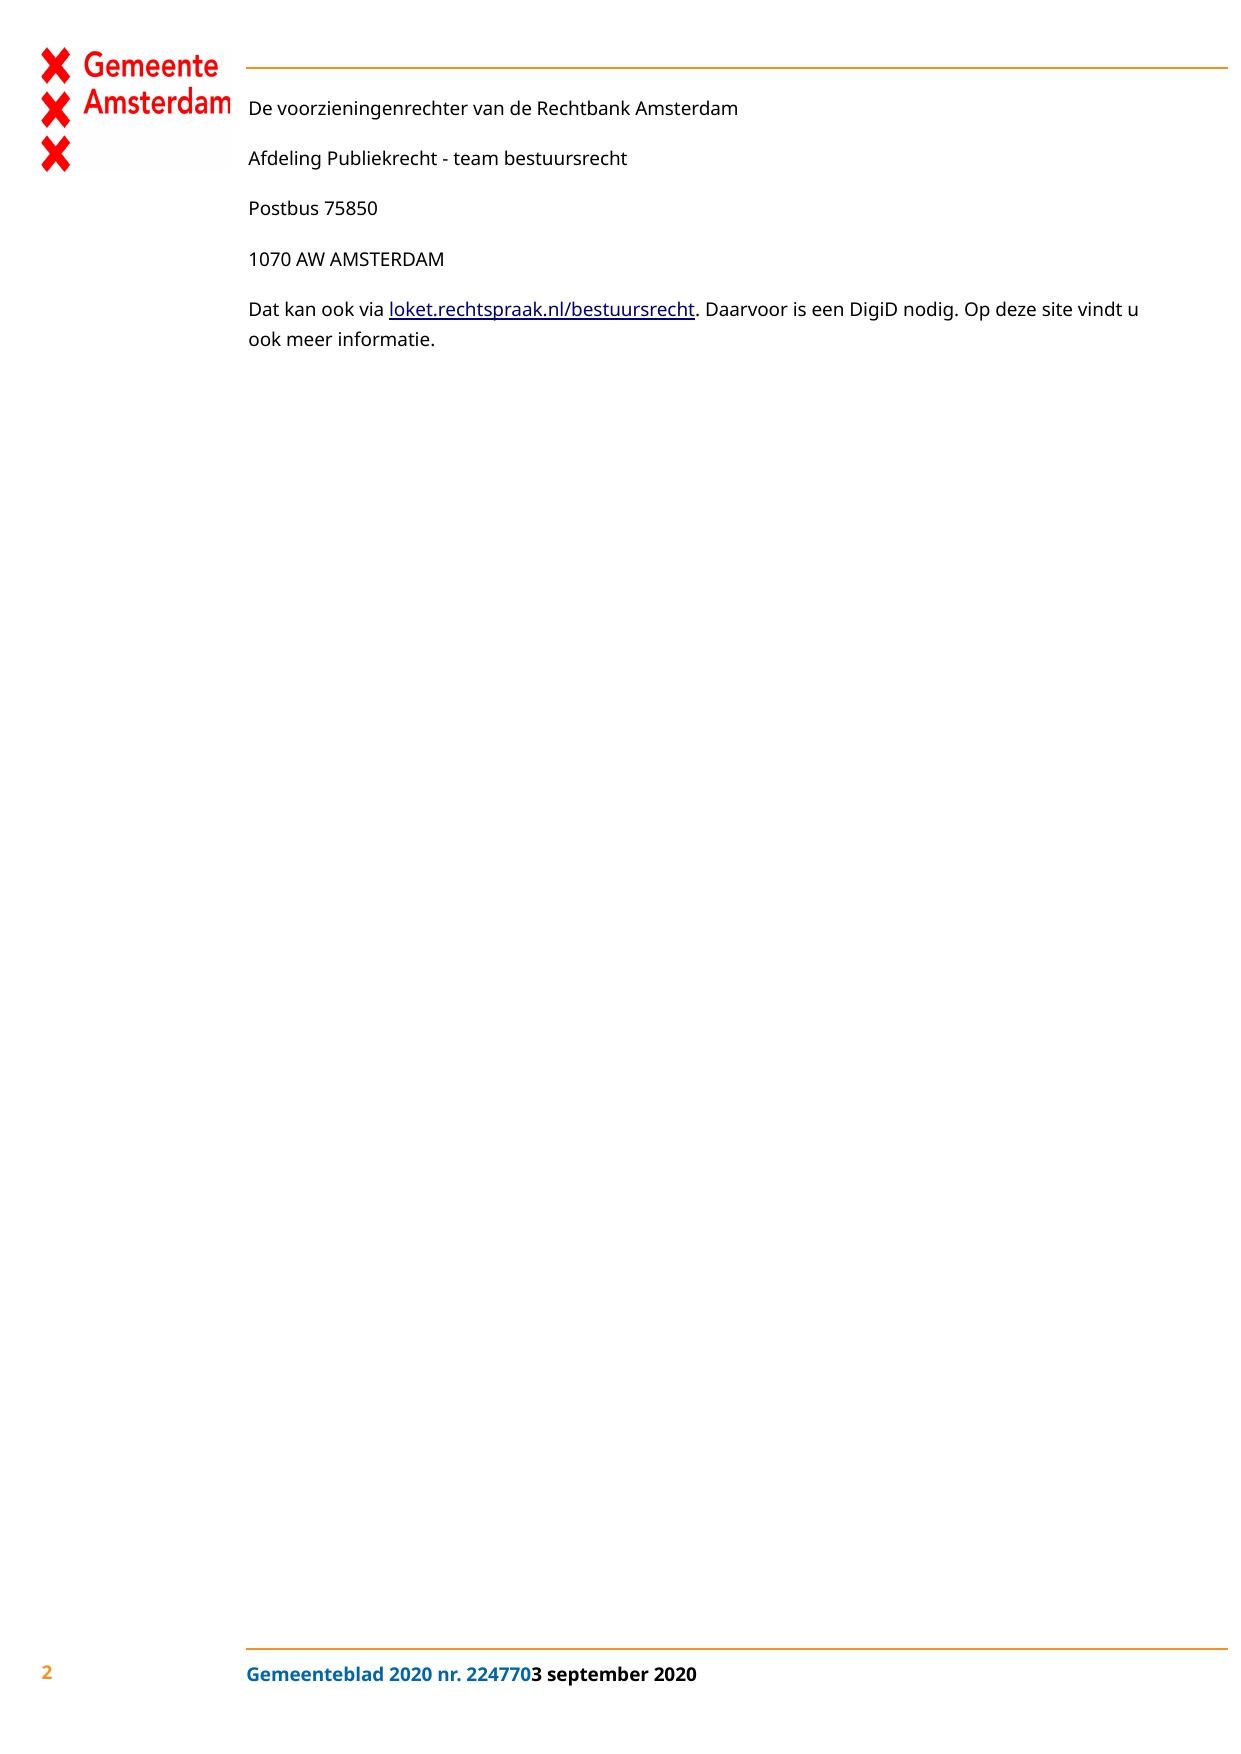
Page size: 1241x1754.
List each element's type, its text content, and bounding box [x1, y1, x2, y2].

picture [41, 47, 231, 172]
text Dat kan ook via loket.rechtspraak.nl/bestuursrecht. Daarvoor is een DigiD nodig. Op deze site vindt u ook meer informatie. [248, 296, 1152, 352]
text De voorzieningenrechter van de Rechtbank Amsterdam [248, 95, 1152, 121]
text Afdeling Publiekrecht - team bestuursrecht [248, 145, 1152, 171]
text Postbus 75850 [248, 196, 1152, 221]
text 1070 AW AMSTERDAM [248, 246, 1152, 272]
